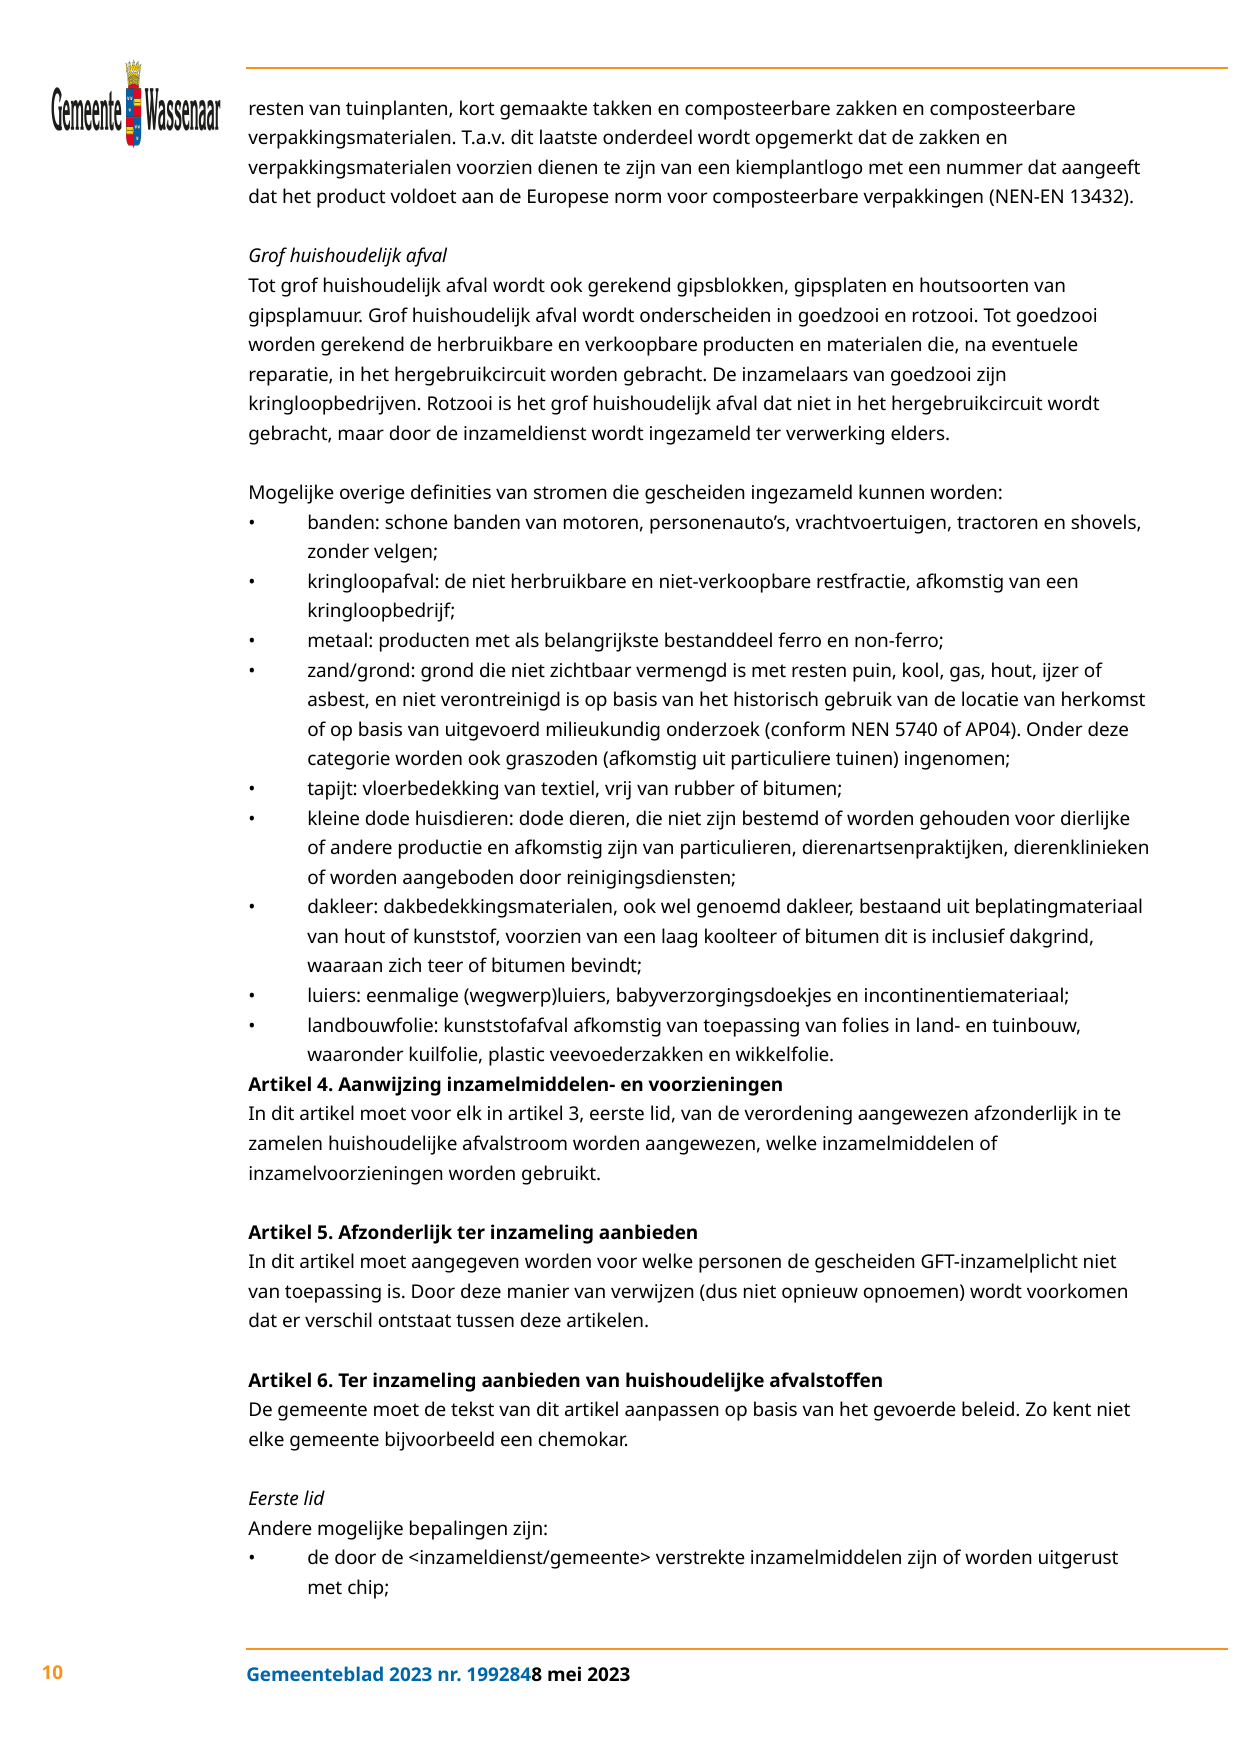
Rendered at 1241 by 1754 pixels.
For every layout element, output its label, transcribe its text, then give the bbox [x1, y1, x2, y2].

text Artikel 5. Afzonderlijk ter inzameling aanbieden [248, 1219, 1152, 1245]
text Artikel 4. Aanwijzing inzamelmiddelen- en voorzieningen [248, 1071, 1152, 1097]
text De gemeente moet de tekst van dit artikel aanpassen op basis van het gevoerde beleid. Zo kent niet elke gemeente bijvoorbeeld een chemokar. [248, 1396, 1152, 1452]
list kringloopafval: de niet herbruikbare en niet-verkoopbare restfractie, afkomstig van een kringloopbedrijf; [248, 568, 1152, 623]
text Grof huishoudelijk afval [248, 243, 1152, 268]
text resten van tuinplanten, kort gemaakte takken en composteerbare zakken en composteerbare verpakkingsmaterialen. T.a.v. dit laatste onderdeel wordt opgemerkt dat de zakken en verpakkingsmaterialen voorzien dienen te zijn van een kiemplantlogo met een nummer dat aangeeft dat het product voldoet aan de Europese norm voor composteerbare verpakkingen (NEN-EN 13432). [248, 95, 1152, 209]
list metaal: producten met als belangrijkste bestanddeel ferro en non-ferro; [248, 627, 1152, 653]
list tapijt: vloerbedekking van textiel, vrij van rubber of bitumen; [248, 775, 1152, 801]
text Tot grof huishoudelijk afval wordt ook gerekend gipsblokken, gipsplaten en houtsoorten van gipsplamuur. Grof huishoudelijk afval wordt onderscheiden in goedzooi en rotzooi. Tot goedzooi worden gerekend de herbruikbare en verkoopbare producten en materialen die, na eventuele reparatie, in het hergebruikcircuit worden gebracht. De inzamelaars van goedzooi zijn kringloopbedrijven. Rotzooi is het grof huishoudelijk afval dat niet in het hergebruikcircuit wordt gebracht, maar door de inzameldienst wordt ingezameld ter verwerking elders. [248, 272, 1152, 446]
list landbouwfolie: kunststofafval afkomstig van toepassing van folies in land- en tuinbouw, waaronder kuilfolie, plastic veevoederzakken en wikkelfolie. [248, 1012, 1152, 1067]
picture [41, 47, 231, 172]
list kleine dode huisdieren: dode dieren, die niet zijn bestemd of worden gehouden voor dierlijke of andere productie en afkomstig zijn van particulieren, dierenartsenpraktijken, dierenklinieken of worden aangeboden door reinigingsdiensten; [248, 805, 1152, 890]
list zand/grond: grond die niet zichtbaar vermengd is met resten puin, kool, gas, hout, ijzer of asbest, en niet verontreinigd is op basis van het historisch gebruik van de locatie van herkomst of op basis van uitgevoerd milieukundig onderzoek (conform NEN 5740 of AP04). Onder deze categorie worden ook graszoden (afkomstig uit particuliere tuinen) ingenomen; [248, 657, 1152, 771]
list de door de <inzameldienst/gemeente> verstrekte inzamelmiddelen zijn of worden uitgerust met chip; [248, 1544, 1152, 1600]
text Mogelijke overige definities van stromen die gescheiden ingezameld kunnen worden: [248, 479, 1152, 505]
list dakleer: dakbedekkingsmaterialen, ook wel genoemd dakleer, bestaand uit beplatingmateriaal van hout of kunststof, voorzien van een laag koolteer of bitumen dit is inclusief dakgrind, waaraan zich teer of bitumen bevindt; [248, 893, 1152, 978]
text Artikel 6. Ter inzameling aanbieden van huishoudelijke afvalstoffen [248, 1367, 1152, 1393]
text In dit artikel moet aangegeven worden voor welke personen de gescheiden GFT-inzamelplicht niet van toepassing is. Door deze manier van verwijzen (dus niet opnieuw opnoemen) wordt voorkomen dat er verschil ontstaat tussen deze artikelen. [248, 1248, 1152, 1333]
list banden: schone banden van motoren, personenauto’s, vrachtvoertuigen, tractoren en shovels, zonder velgen; [248, 509, 1152, 564]
list luiers: eenmalige (wegwerp)luiers, babyverzorgingsdoekjes en incontinentiemateriaal; [248, 982, 1152, 1008]
text Andere mogelijke bepalingen zijn: [248, 1515, 1152, 1541]
text In dit artikel moet voor elk in artikel 3, eerste lid, van de verordening aangewezen afzonderlijk in te zamelen huishoudelijke afvalstroom worden aangewezen, welke inzamelmiddelen of inzamelvoorzieningen worden gebruikt. [248, 1101, 1152, 1186]
text Eerste lid [248, 1485, 1152, 1511]
